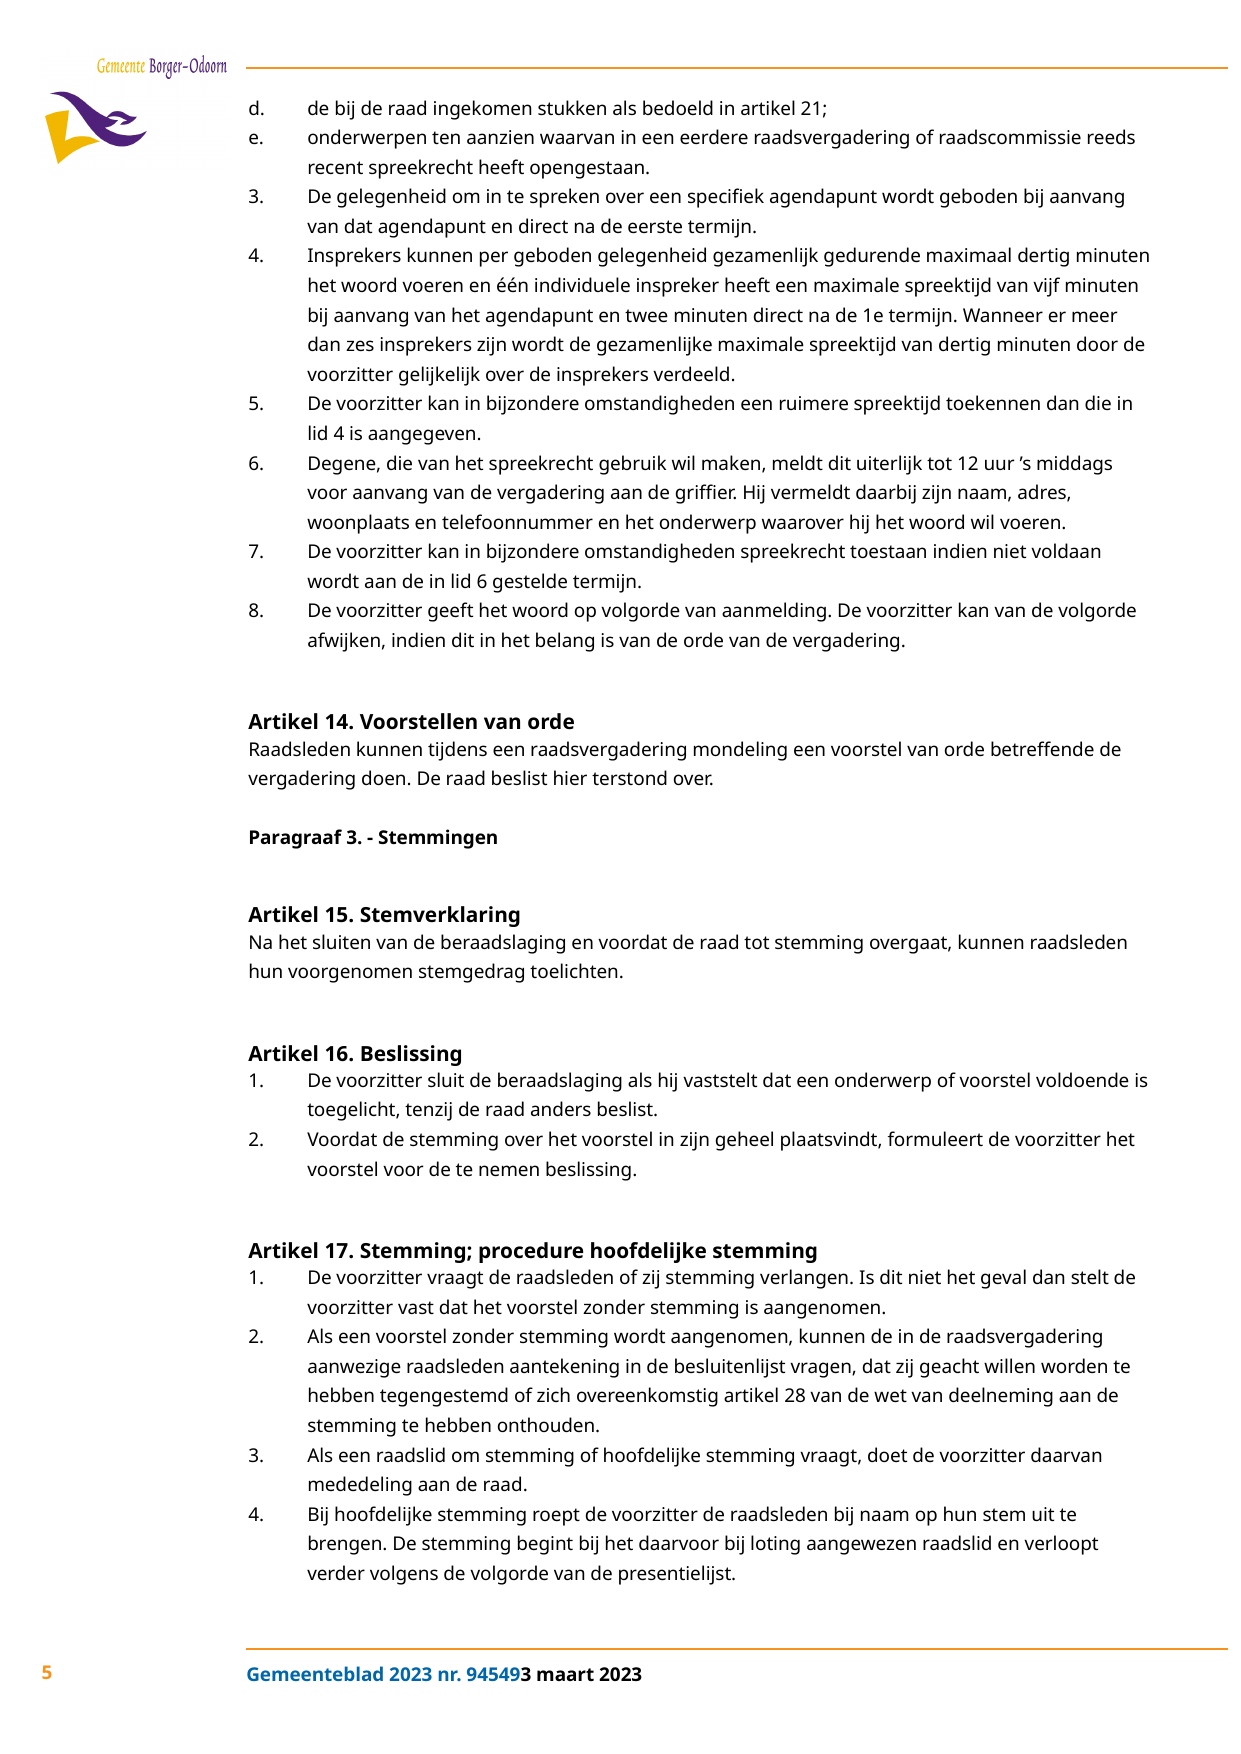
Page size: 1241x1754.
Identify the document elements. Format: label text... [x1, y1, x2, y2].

list De voorzitter kan in bijzondere omstandigheden spreekrecht toestaan indien niet voldaan wordt aan de in lid 6 gestelde termijn. [248, 538, 1152, 594]
picture [41, 47, 231, 172]
list De voorzitter sluit de beraadslaging als hij vaststelt dat een onderwerp of voorstel voldoende is toegelicht, tenzij de raad anders beslist. [248, 1067, 1152, 1122]
text Artikel 17. Stemming; procedure hoofdelijke stemming [248, 1236, 1152, 1264]
list Als een voorstel zonder stemming wordt aangenomen, kunnen de in de raadsvergadering aanwezige raadsleden aantekening in de besluitenlijst vragen, dat zij geacht willen worden te hebben tegengestemd of zich overeenkomstig artikel 28 van de wet van deelneming aan de stemming te hebben onthouden. [248, 1323, 1152, 1438]
text Na het sluiten van de beraadslaging en voordat de raad tot stemming overgaat, kunnen raadsleden hun voorgenomen stemgedrag toelichten. [248, 929, 1152, 984]
list onderwerpen ten aanzien waarvan in een eerdere raadsvergadering of raadscommissie reeds recent spreekrecht heeft opengestaan. [248, 124, 1152, 180]
list De voorzitter kan in bijzondere omstandigheden een ruimere spreektijd toekennen dan die in lid 4 is aangegeven. [248, 391, 1152, 446]
list Degene, die van het spreekrecht gebruik wil maken, meldt dit uiterlijk tot 12 uur ’s middags voor aanvang van de vergadering aan de griffier. Hij vermeldt daarbij zijn naam, adres, woonplaats en telefoonnummer en het onderwerp waarover hij het woord wil voeren. [248, 450, 1152, 535]
list Insprekers kunnen per geboden gelegenheid gezamenlijk gedurende maximaal dertig minuten het woord voeren en één individuele inspreker heeft een maximale spreektijd van vijf minuten bij aanvang van het agendapunt en twee minuten direct na de 1e termijn. Wanneer er meer dan zes insprekers zijn wordt de gezamenlijke maximale spreektijd van dertig minuten door de voorzitter gelijkelijk over de insprekers verdeeld. [248, 243, 1152, 387]
text Paragraaf 3. - Stemmingen [248, 824, 1152, 850]
text Artikel 14. Voorstellen van orde [248, 707, 1152, 736]
list De voorzitter vraagt de raadsleden of zij stemming verlangen. Is dit niet het geval dan stelt de voorzitter vast dat het voorstel zonder stemming is aangenomen. [248, 1264, 1152, 1319]
list Voordat de stemming over het voorstel in zijn geheel plaatsvindt, formuleert de voorzitter het voorstel voor de te nemen beslissing. [248, 1126, 1152, 1182]
text Raadsleden kunnen tijdens een raadsvergadering mondeling een voorstel van orde betreffende de vergadering doen. De raad beslist hier terstond over. [248, 736, 1152, 791]
list de bij de raad ingekomen stukken als bedoeld in artikel 21; [248, 95, 1152, 121]
list Als een raadslid om stemming of hoofdelijke stemming vraagt, doet de voorzitter daarvan mededeling aan de raad. [248, 1442, 1152, 1497]
list De gelegenheid om in te spreken over een specifiek agendapunt wordt geboden bij aanvang van dat agendapunt en direct na de eerste termijn. [248, 183, 1152, 239]
list De voorzitter geeft het woord op volgorde van aanmelding. De voorzitter kan van de volgorde afwijken, indien dit in het belang is van de orde van de vergadering. [248, 598, 1152, 653]
text Artikel 16. Beslissing [248, 1039, 1152, 1067]
text Artikel 15. Stemverklaring [248, 901, 1152, 929]
list Bij hoofdelijke stemming roept de voorzitter de raadsleden bij naam op hun stem uit te brengen. De stemming begint bij het daarvoor bij loting aangewezen raadslid en verloopt verder volgens de volgorde van de presentielijst. [248, 1501, 1152, 1586]
